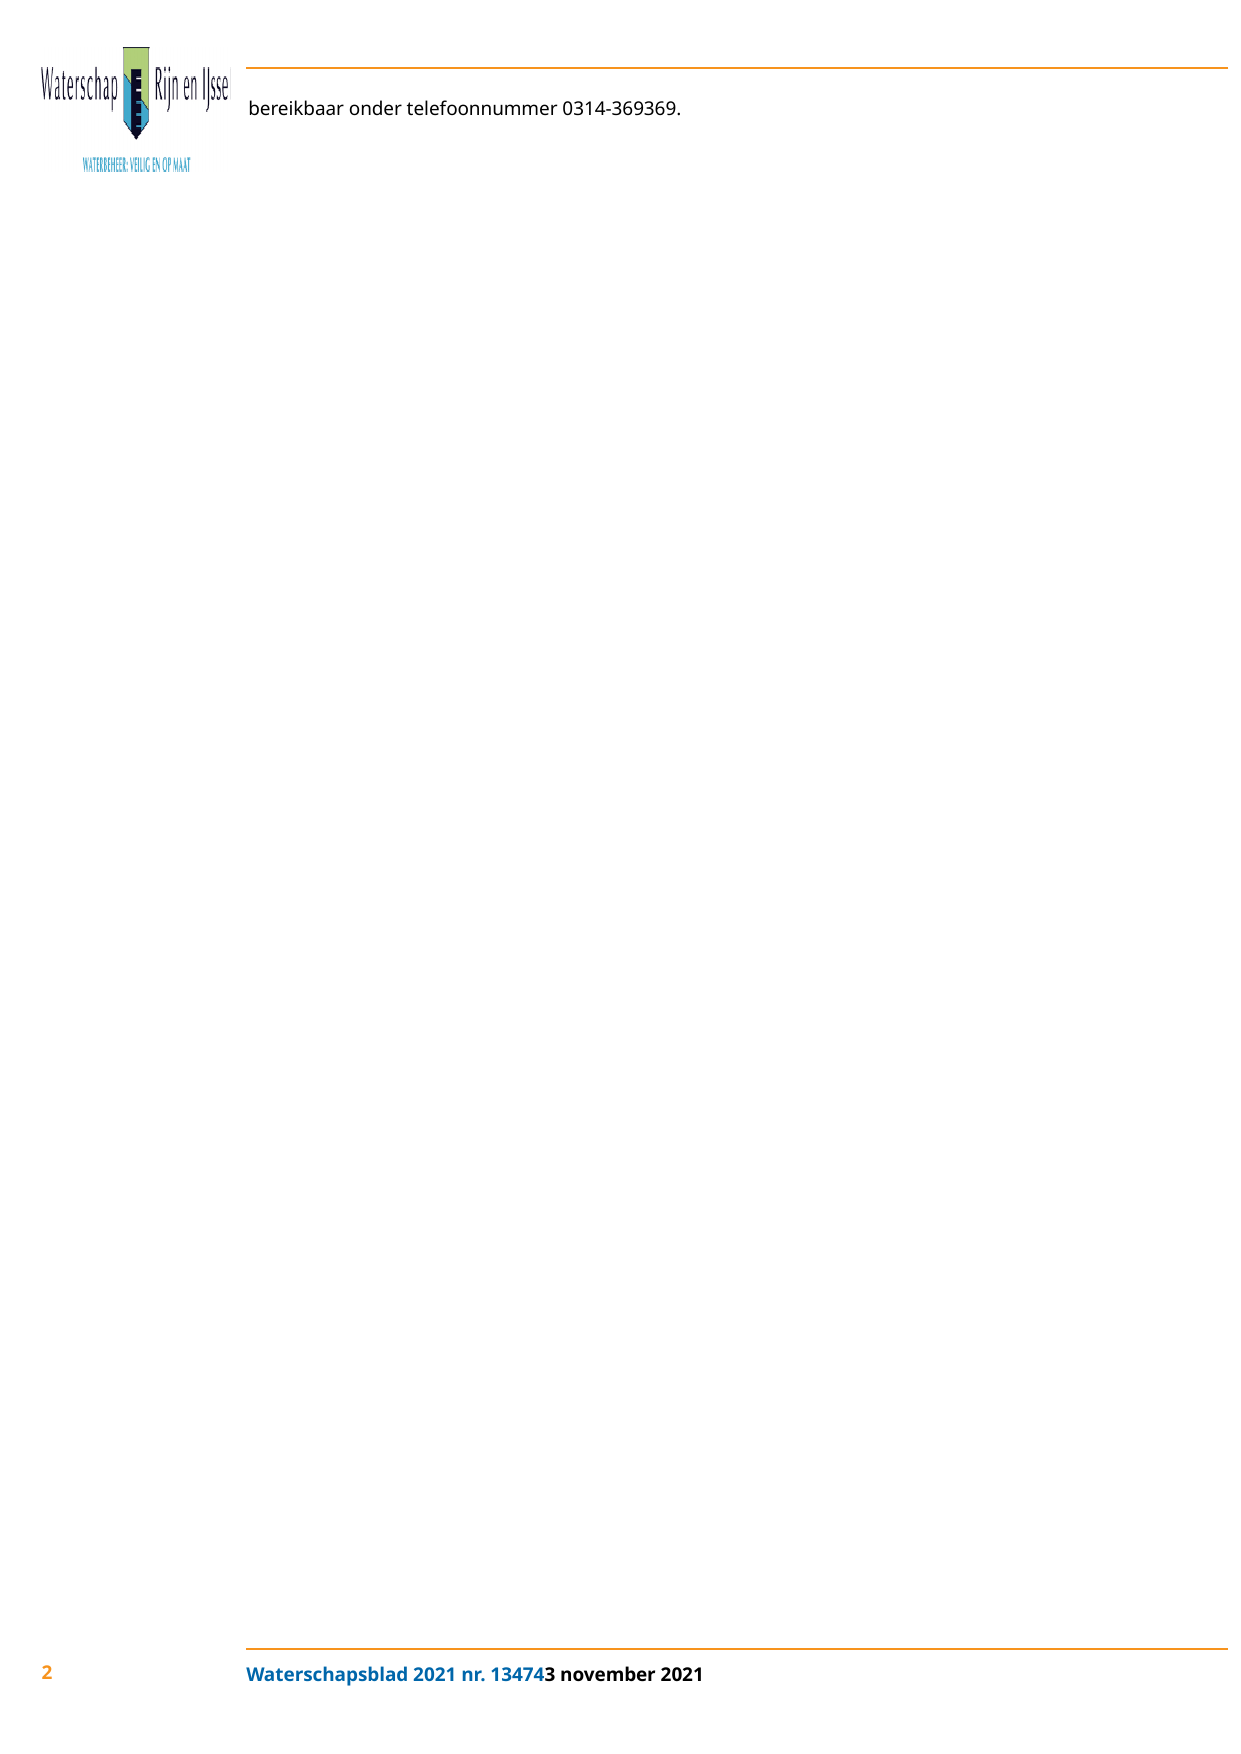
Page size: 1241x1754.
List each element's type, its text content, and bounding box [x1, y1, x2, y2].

picture [41, 47, 231, 172]
text bereikbaar onder telefoonnummer 0314-369369. [248, 95, 1152, 121]
